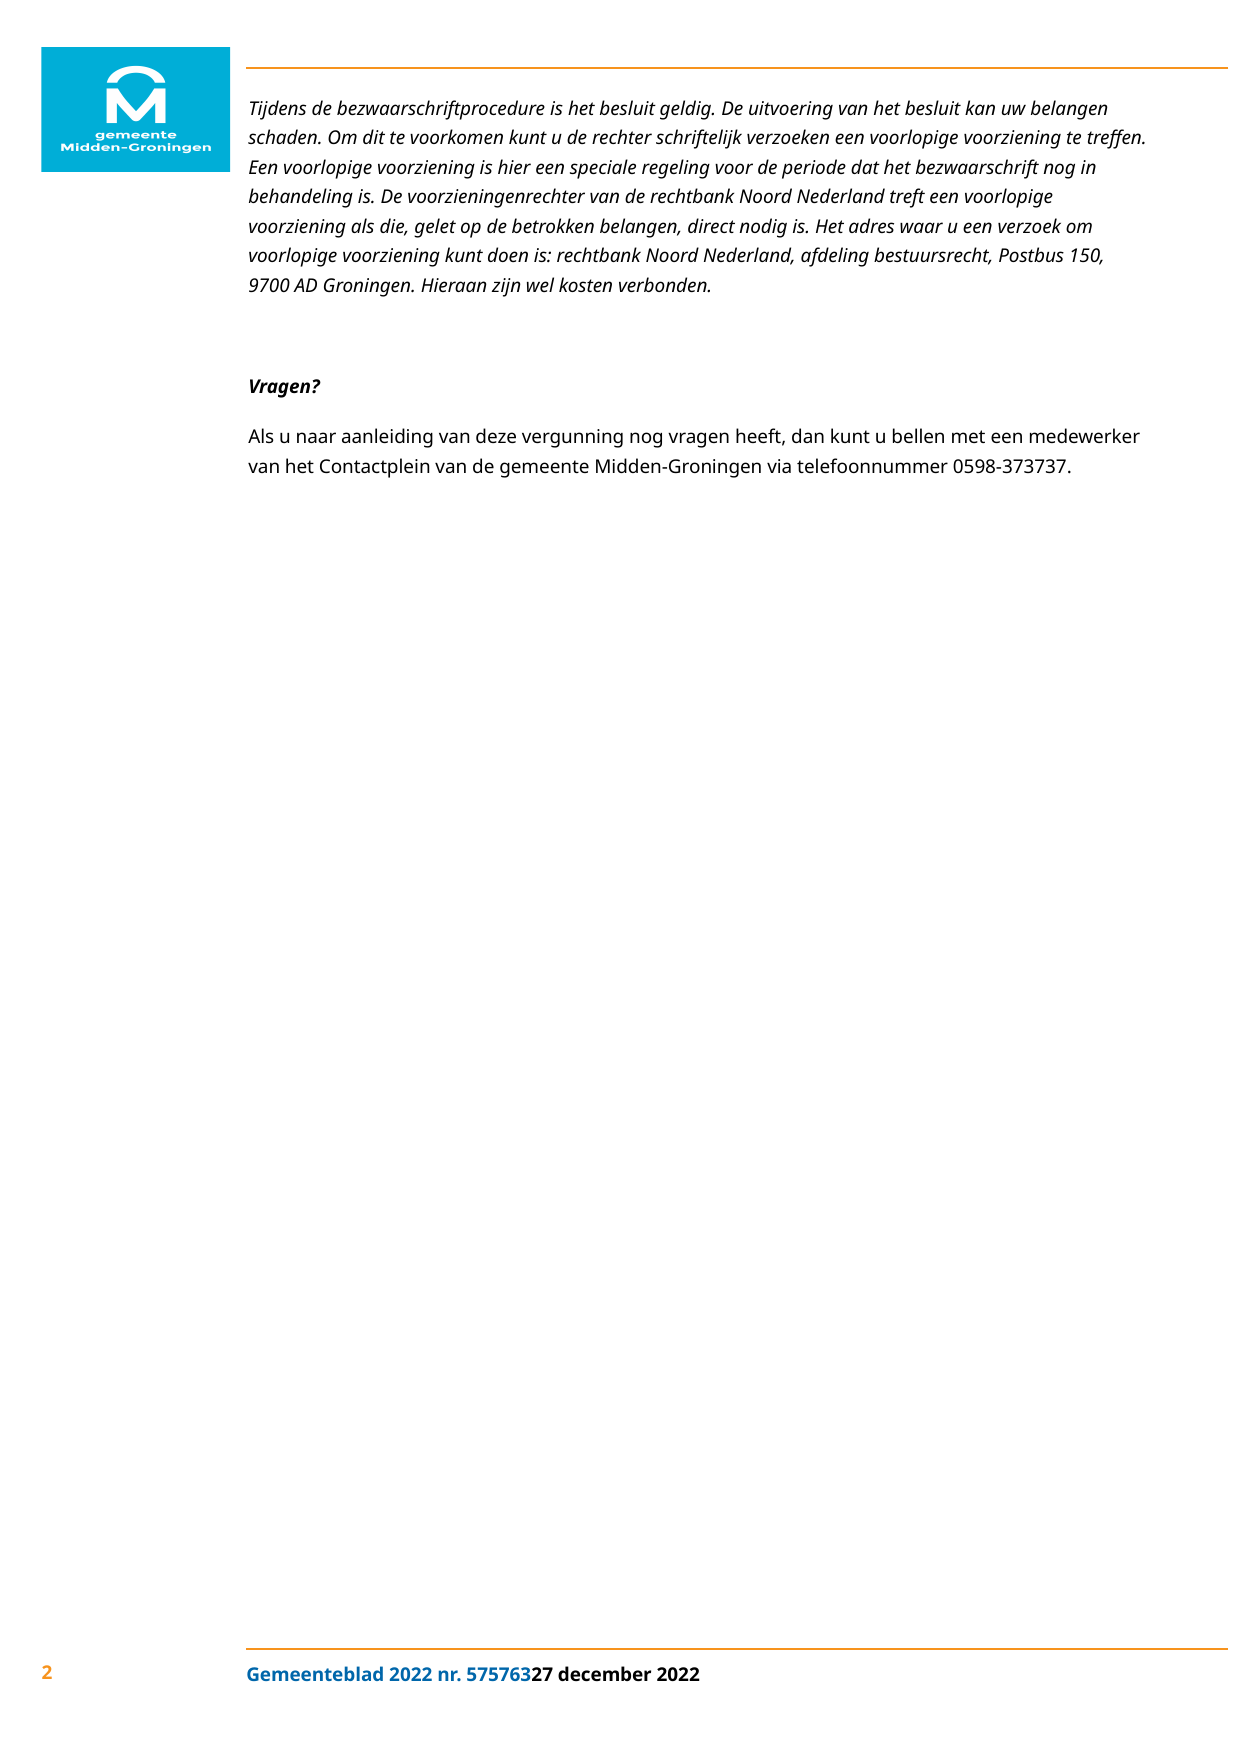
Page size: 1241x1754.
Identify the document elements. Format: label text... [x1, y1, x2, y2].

text Als u naar aanleiding van deze vergunning nog vragen heeft, dan kunt u bellen met een medewerker van het Contactplein van de gemeente Midden-Groningen via telefoonnummer 0598-373737. [248, 423, 1152, 479]
picture [107, 89, 165, 122]
text Vragen? [248, 373, 1152, 399]
text Tijdens de bezwaarschriftprocedure is het besluit geldig. De uitvoering van het besluit kan uw belangen schaden. Om dit te voorkomen kunt u de rechter schriftelijk verzoeken een voorlopige voorziening te treffen. Een voorlopige voorziening is hier een speciale regeling voor de periode dat het bezwaarschrift nog in behandeling is. De voorzieningenrechter van de rechtbank Noord Nederland treft een voorlopige voorziening als die, gelet op de betrokken belangen, direct nodig is. Het adres waar u een verzoek om voorlopige voorziening kunt doen is: rechtbank Noord Nederland, afdeling bestuursrecht, Postbus 150, 9700 AD Groningen. Hieraan zijn wel kosten verbonden. [248, 95, 1152, 298]
picture [108, 66, 164, 82]
picture [184, 146, 190, 153]
